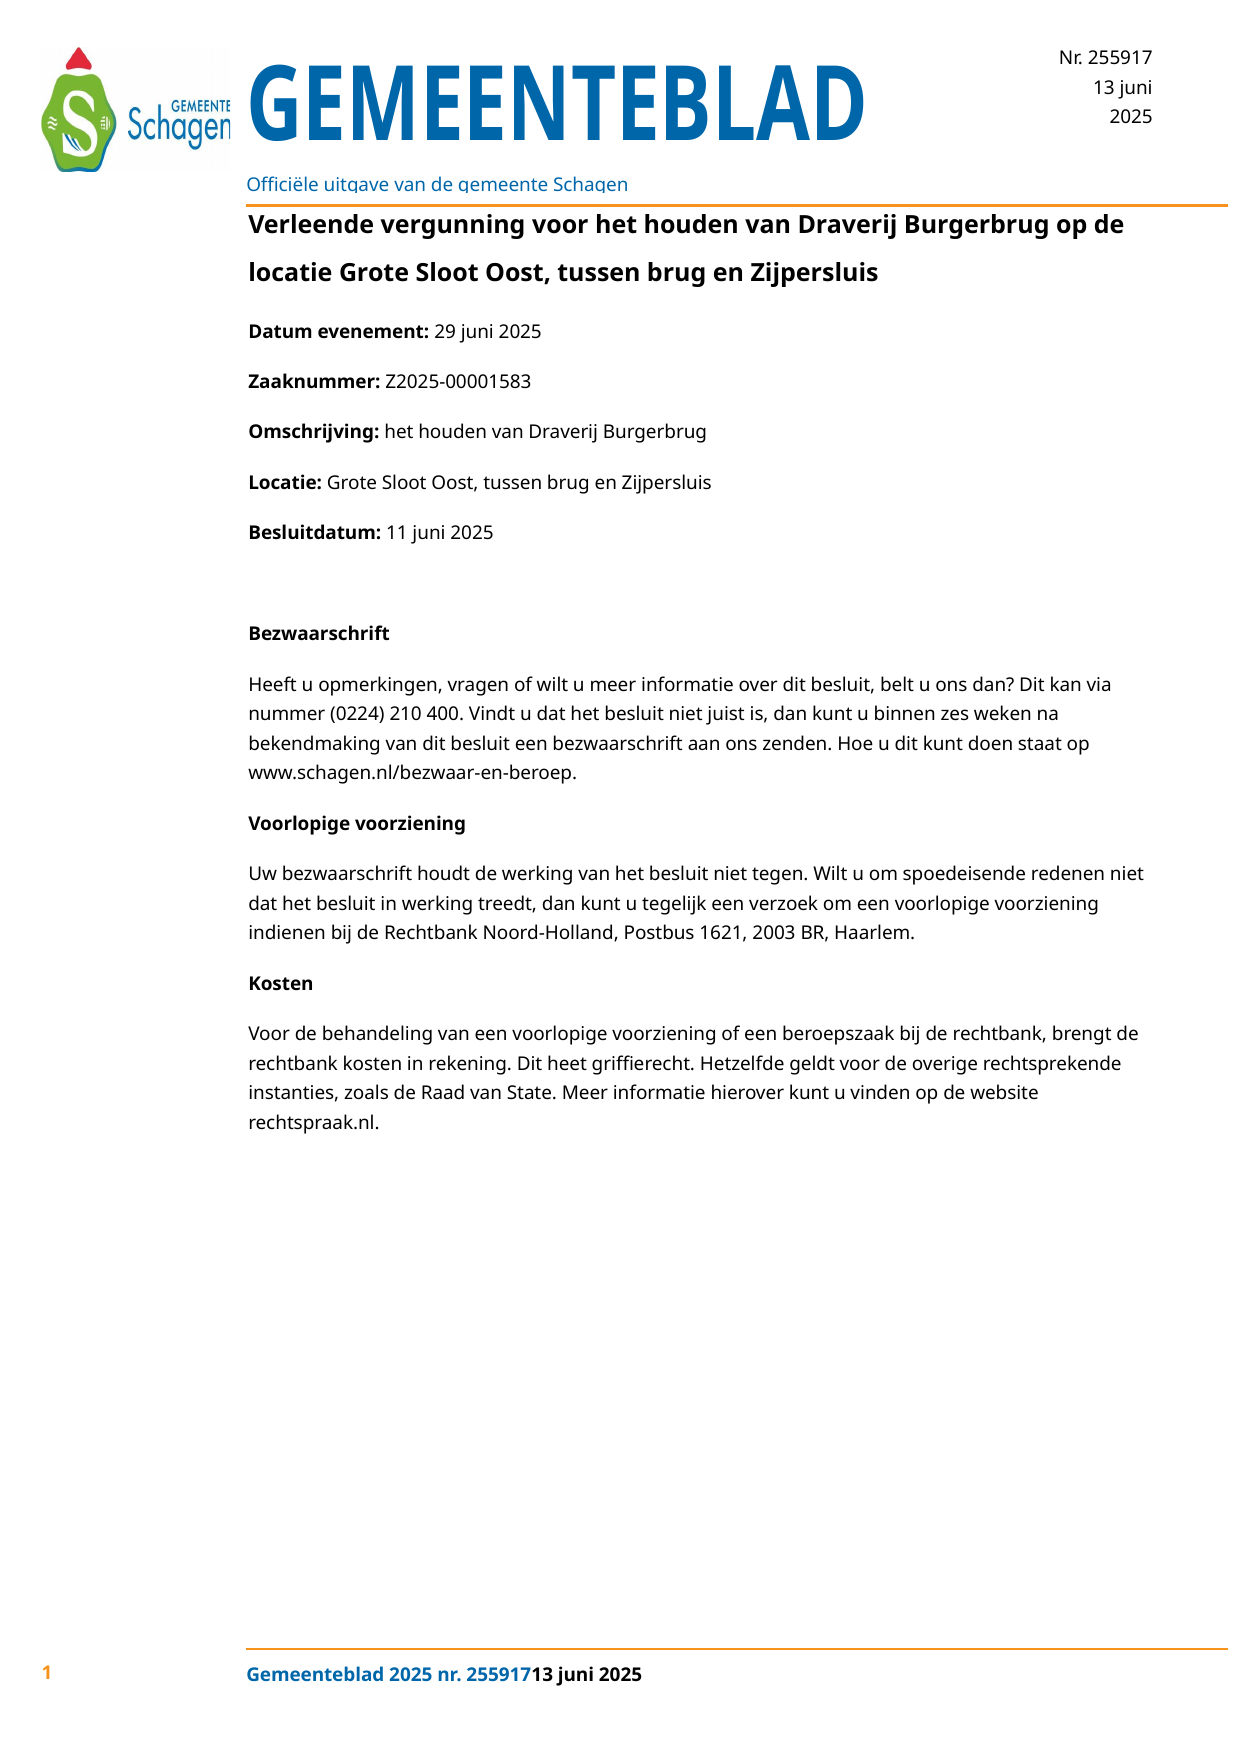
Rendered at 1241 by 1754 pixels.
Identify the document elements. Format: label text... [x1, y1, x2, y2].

text Besluitdatum: 11 juni 2025 [248, 519, 1152, 545]
text Datum evenement: 29 juni 2025 [248, 318, 1152, 344]
text Bezwaarschrift [248, 620, 1152, 646]
text Uw bezwaarschrift houdt de werking van het besluit niet tegen. Wilt u om spoedeisende redenen niet dat het besluit in werking treedt, dan kunt u tegelijk een verzoek om een voorlopige voorziening indienen bij de Rechtbank Noord-Holland, Postbus 1621, 2003 BR, Haarlem. [248, 860, 1152, 945]
text Omschrijving: het houden van Draverij Burgerbrug [248, 419, 1152, 444]
text Kosten [248, 970, 1152, 996]
text Heeft u opmerkingen, vragen of wilt u meer informatie over dit besluit, belt u ons dan? Dit kan via nummer (0224) 210 400. Vindt u dat het besluit niet juist is, dan kunt u binnen zes weken na bekendmaking van dit besluit een bezwaarschrift aan ons zenden. Hoe u dit kunt doen staat op www.schagen.nl/bezwaar-en-beroep. [248, 671, 1152, 785]
text Voor de behandeling van een voorlopige voorziening of een beroepszaak bij de rechtbank, brengt de rechtbank kosten in rekening. Dit heet griffierecht. Hetzelfde geldt voor de overige rechtsprekende instanties, zoals de Raad van State. Meer informatie hierover kunt u vinden op de website rechtspraak.nl. [248, 1020, 1152, 1135]
text Verleende vergunning voor het houden van Draverij Burgerbrug op de locatie Grote Sloot Oost, tussen brug en Zijpersluis [248, 207, 1152, 288]
text Voorlopige voorziening [248, 810, 1152, 836]
text Locatie: Grote Sloot Oost, tussen brug en Zijpersluis [248, 469, 1152, 495]
picture [41, 47, 231, 172]
text Zaaknummer: Z2025-00001583 [248, 368, 1152, 394]
